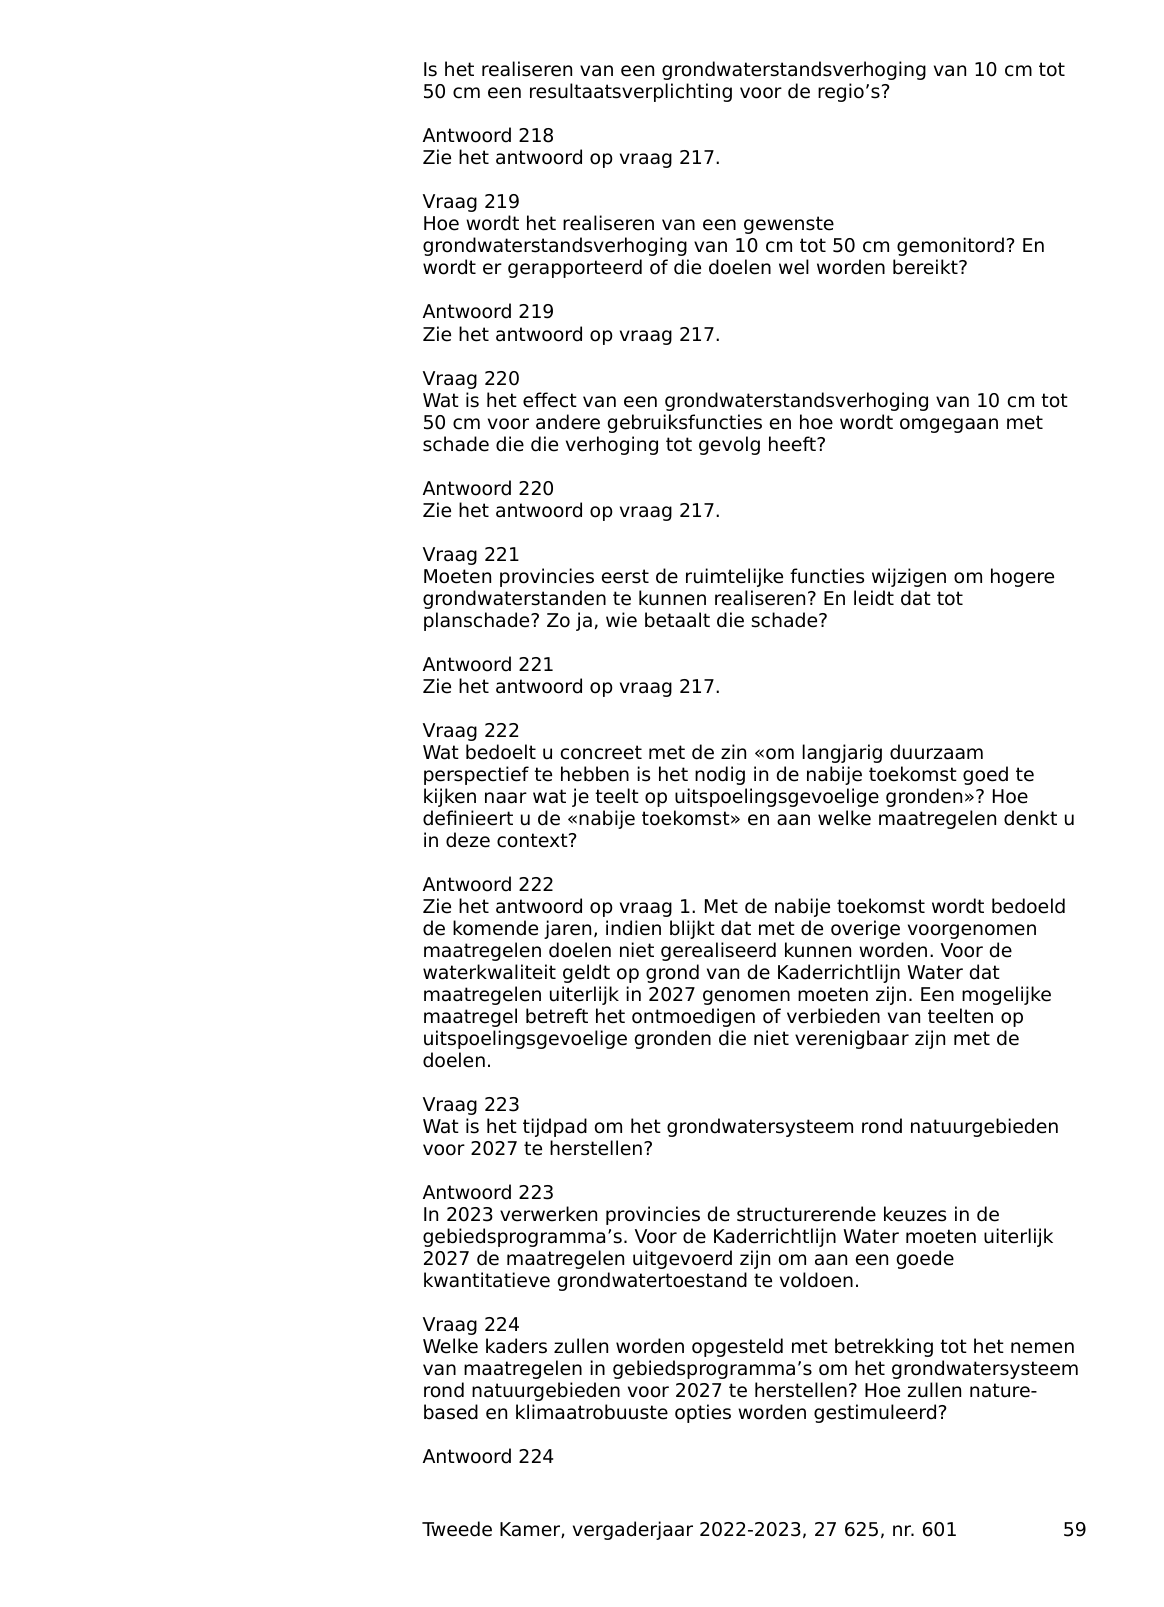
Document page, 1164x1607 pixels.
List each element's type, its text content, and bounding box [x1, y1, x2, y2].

text Wat is het tijdpad om het grondwatersysteem rond natuurgebieden voor 2027 te herstellen? [422, 1116, 1087, 1160]
text Zie het antwoord op vraag 217. [422, 676, 1087, 698]
text Wat is het effect van een grondwaterstandsverhoging van 10 cm tot 50 cm voor andere gebruiksfuncties en hoe wordt omgegaan met schade die die verhoging tot gevolg heeft? [422, 389, 1087, 456]
text Zie het antwoord op vraag 217. [422, 323, 1087, 345]
text Antwoord 220 [422, 478, 1087, 500]
text Vraag 221 [422, 544, 1087, 566]
text Zie het antwoord op vraag 217. [422, 500, 1087, 522]
text Antwoord 219 [422, 301, 1087, 323]
text Vraag 223 [422, 1094, 1087, 1116]
text Hoe wordt het realiseren van een gewenste grondwaterstandsverhoging van 10 cm tot 50 cm gemonitord? En wordt er gerapporteerd of die doelen wel worden bereikt? [422, 213, 1087, 279]
text Zie het antwoord op vraag 1. Met de nabije toekomst wordt bedoeld de komende jaren, indien blijkt dat met de overige voorgenomen maatregelen doelen niet gerealiseerd kunnen worden. Voor de waterkwaliteit geldt op grond van de Kaderrichtlijn Water dat maatregelen uiterlijk in 2027 genomen moeten zijn. Een mogelijke maatregel betreft het ontmoedigen of verbieden van teelten op uitspoelingsgevoelige gronden die niet verenigbaar zijn met de doelen. [422, 896, 1087, 1072]
text Wat bedoelt u concreet met de zin «om langjarig duurzaam perspectief te hebben is het nodig in de nabije toekomst goed te kijken naar wat je teelt op uitspoelingsgevoelige gronden»? Hoe definieert u de «nabije toekomst» en aan welke maatregelen denkt u in deze context? [422, 742, 1087, 852]
text Vraag 219 [422, 191, 1087, 213]
text Antwoord 221 [422, 654, 1087, 676]
text Vraag 224 [422, 1314, 1087, 1336]
text Zie het antwoord op vraag 217. [422, 147, 1087, 169]
text Moeten provincies eerst de ruimtelijke functies wijzigen om hogere grondwaterstanden te kunnen realiseren? En leidt dat tot planschade? Zo ja, wie betaalt die schade? [422, 566, 1087, 632]
text Antwoord 224 [422, 1446, 1087, 1468]
text In 2023 verwerken provincies de structurerende keuzes in de gebiedsprogramma’s. Voor de Kaderrichtlijn Water moeten uiterlijk 2027 de maatregelen uitgevoerd zijn om aan een goede kwantitatieve grondwatertoestand te voldoen. [422, 1204, 1087, 1292]
text Welke kaders zullen worden opgesteld met betrekking tot het nemen van maatregelen in gebiedsprogramma’s om het grondwatersysteem rond natuurgebieden voor 2027 te herstellen? Hoe zullen nature-based en klimaatrobuuste opties worden gestimuleerd? [422, 1336, 1087, 1424]
text Is het realiseren van een grondwaterstandsverhoging van 10 cm tot 50 cm een resultaatsverplichting voor de regio’s? [422, 59, 1087, 103]
text Antwoord 223 [422, 1182, 1087, 1204]
text Vraag 222 [422, 720, 1087, 742]
text Antwoord 222 [422, 874, 1087, 896]
text Antwoord 218 [422, 125, 1087, 147]
text Vraag 220 [422, 368, 1087, 389]
